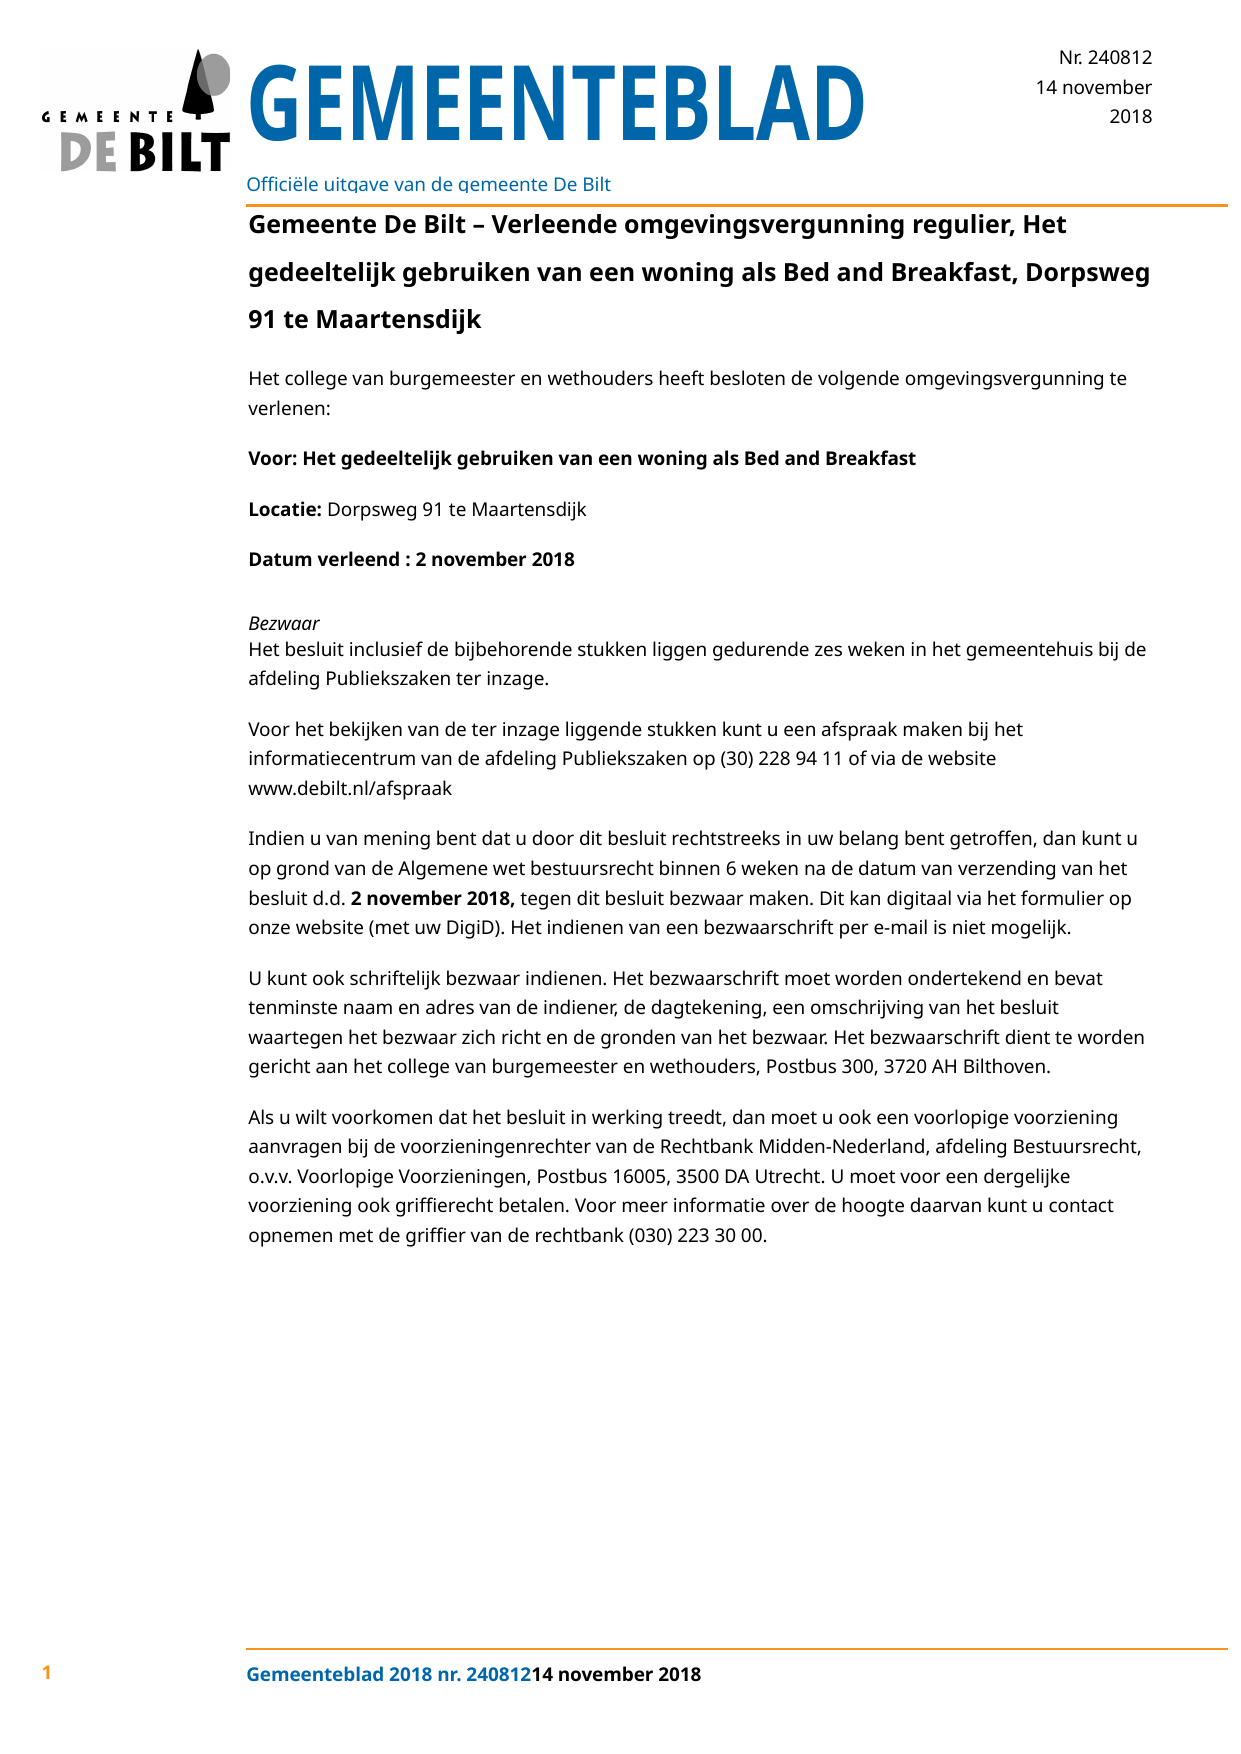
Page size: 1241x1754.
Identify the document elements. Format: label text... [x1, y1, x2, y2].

text Als u wilt voorkomen dat het besluit in werking treedt, dan moet u ook een voorlopige voorziening aanvragen bij de voorzieningenrechter van de Rechtbank Midden-Nederland, afdeling Bestuursrecht, o.v.v. Voorlopige Voorzieningen, Postbus 16005, 3500 DA Utrecht. U moet voor een dergelijke voorziening ook griffierecht betalen. Voor meer informatie over de hoogte daarvan kunt u contact opnemen met de griffier van de rechtbank (030) 223 30 00. [248, 1104, 1152, 1248]
text Voor het bekijken van de ter inzage liggende stukken kunt u een afspraak maken bij het informatiecentrum van de afdeling Publiekszaken op (30) 228 94 11 of via de website www.debilt.nl/afspraak [248, 716, 1152, 801]
text Bezwaar [248, 610, 1152, 636]
text Gemeente De Bilt – Verleende omgevingsvergunning regulier, Het gedeeltelijk gebruiken van een woning als Bed and Breakfast, Dorpsweg 91 te Maartensdijk [248, 207, 1152, 336]
text Locatie: Dorpsweg 91 te Maartensdijk [248, 496, 1152, 522]
text Het college van burgemeester en wethouders heeft besloten de volgende omgevingsvergunning te verlenen: [248, 366, 1152, 421]
text Indien u van mening bent dat u door dit besluit rechtstreeks in uw belang bent getroffen, dan kunt u op grond van de Algemene wet bestuursrecht binnen 6 weken na de datum van verzending van het besluit d.d. 2 november 2018, tegen dit besluit bezwaar maken. Dit kan digitaal via het formulier op onze website (met uw DigiD). Het indienen van een bezwaarschrift per e-mail is niet mogelijk. [248, 826, 1152, 940]
text Voor: Het gedeeltelijk gebruiken van een woning als Bed and Breakfast [248, 446, 1152, 471]
text U kunt ook schriftelijk bezwaar indienen. Het bezwaarschrift moet worden ondertekend en bevat tenminste naam en adres van de indiener, de dagtekening, een omschrijving van het besluit waartegen het bezwaar zich richt en de gronden van het bezwaar. Het bezwaarschrift dient te worden gericht aan het college van burgemeester en wethouders, Postbus 300, 3720 AH Bilthoven. [248, 965, 1152, 1079]
text Datum verleend : 2 november 2018 [248, 546, 1152, 572]
text Het besluit inclusief de bijbehorende stukken liggen gedurende zes weken in het gemeentehuis bij de afdeling Publiekszaken ter inzage. [248, 636, 1152, 691]
picture [41, 47, 231, 172]
